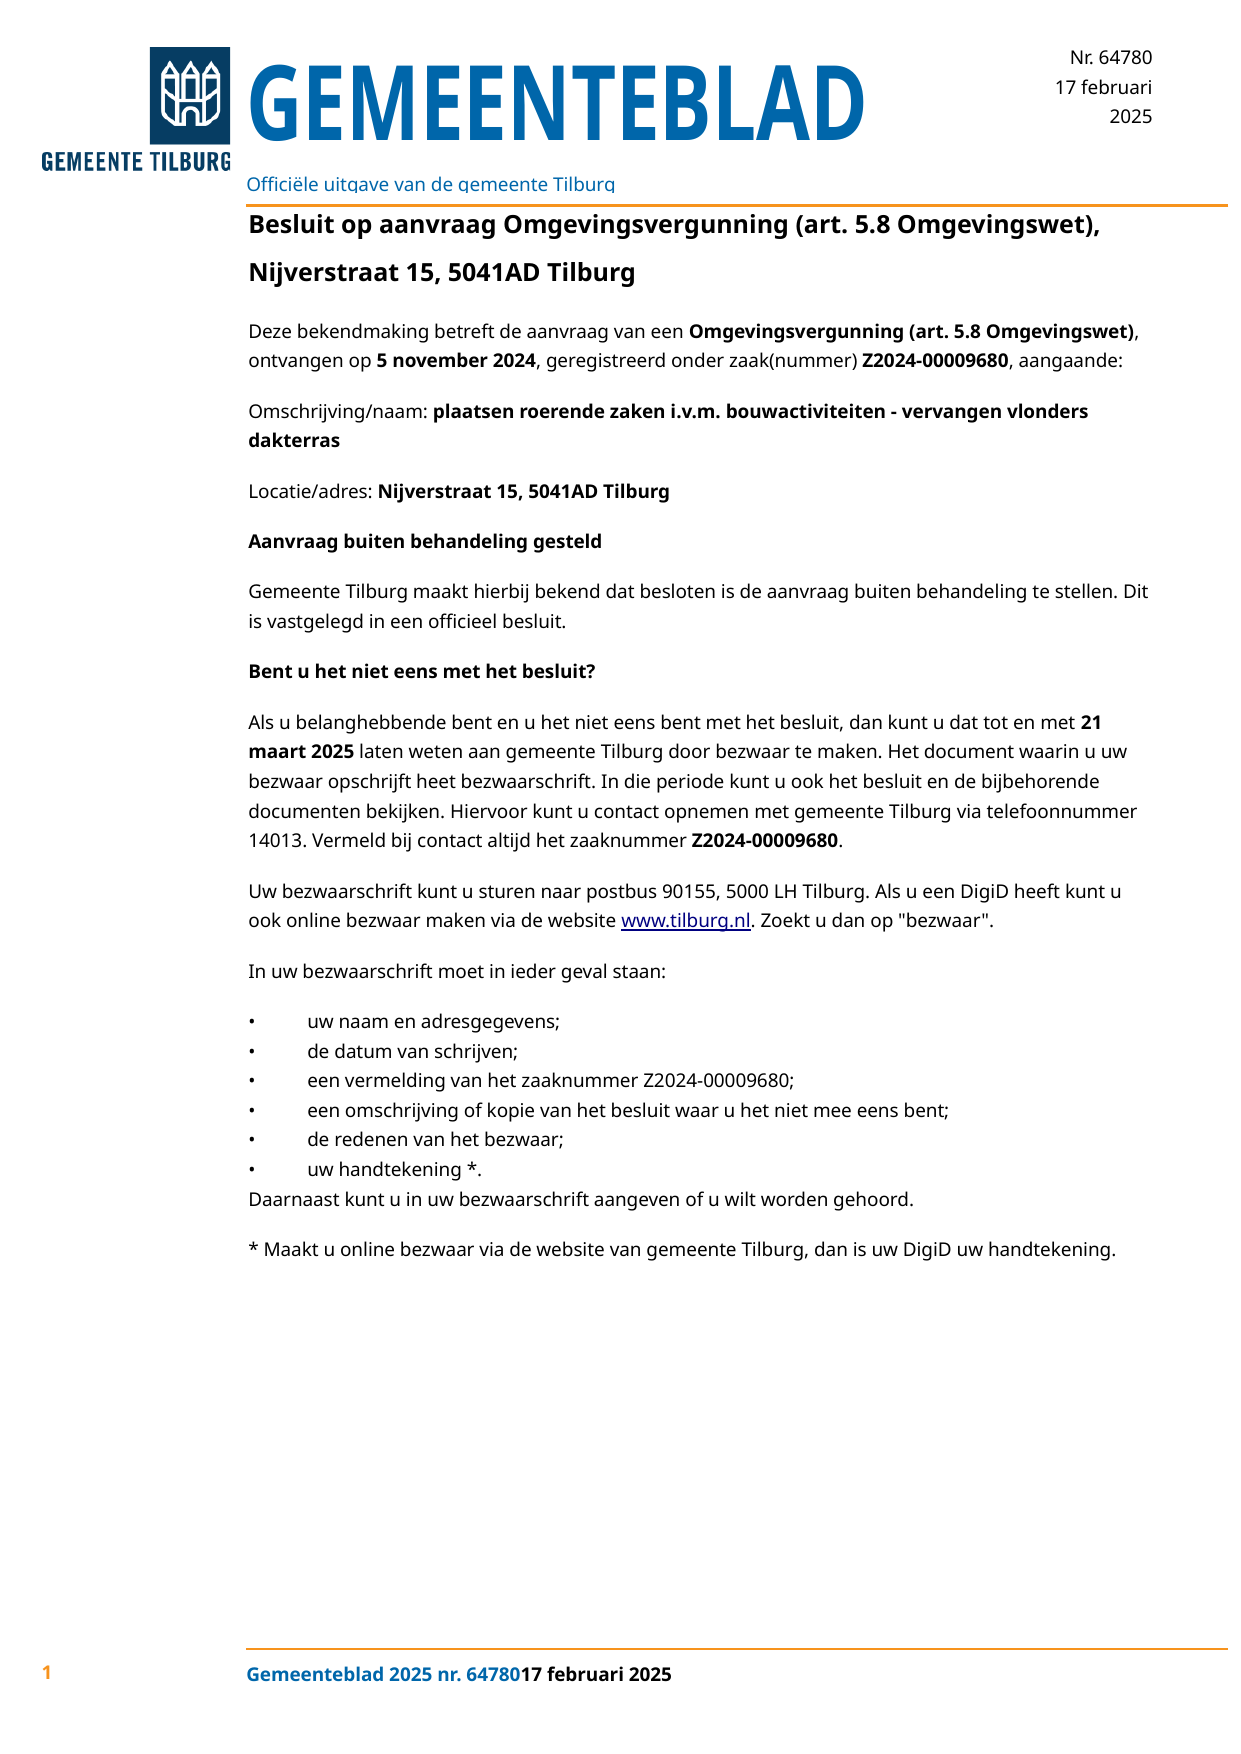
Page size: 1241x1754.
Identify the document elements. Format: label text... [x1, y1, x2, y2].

text In uw bezwaarschrift moet in ieder geval staan: [248, 958, 1152, 984]
list een omschrijving of kopie van het besluit waar u het niet mee eens bent; [248, 1097, 1152, 1123]
text * Maakt u online bezwaar via de website van gemeente Tilburg, dan is uw DigiD uw handtekening. [248, 1236, 1152, 1262]
text Besluit op aanvraag Omgevingsvergunning (art. 5.8 Omgevingswet), Nijverstraat 15, 5041AD Tilburg [248, 207, 1152, 288]
text Uw bezwaarschrift kunt u sturen naar postbus 90155, 5000 LH Tilburg. Als u een DigiD heeft kunt u ook online bezwaar maken via de website www.tilburg.nl. Zoekt u dan op "bezwaar". [248, 878, 1152, 933]
list de datum van schrijven; [248, 1038, 1152, 1064]
text Als u belanghebbende bent en u het niet eens bent met het besluit, dan kunt u dat tot en met 21 maart 2025 laten weten aan gemeente Tilburg door bezwaar te maken. Het document waarin u uw bezwaar opschrijft heet bezwaarschrift. In die periode kunt u ook het besluit en de bijbehorende documenten bekijken. Hiervoor kunt u contact opnemen met gemeente Tilburg via telefoonnummer 14013. Vermeld bij contact altijd het zaaknummer Z2024-00009680. [248, 709, 1152, 853]
text Daarnaast kunt u in uw bezwaarschrift aangeven of u wilt worden gehoord. [248, 1186, 1152, 1212]
list uw naam en adresgegevens; [248, 1008, 1152, 1034]
text Aanvraag buiten behandeling gesteld [248, 528, 1152, 554]
list een vermelding van het zaaknummer Z2024-00009680; [248, 1067, 1152, 1093]
text Omschrijving/naam: plaatsen roerende zaken i.v.m. bouwactiviteiten - vervangen vlonders dakterras [248, 398, 1152, 453]
text Locatie/adres: Nijverstraat 15, 5041AD Tilburg [248, 478, 1152, 504]
picture [41, 47, 231, 172]
text Bent u het niet eens met het besluit? [248, 659, 1152, 684]
list de redenen van het bezwaar; [248, 1127, 1152, 1152]
text Gemeente Tilburg maakt hierbij bekend dat besloten is de aanvraag buiten behandeling te stellen. Dit is vastgelegd in een officieel besluit. [248, 579, 1152, 634]
list uw handtekening *. [248, 1156, 1152, 1182]
text Deze bekendmaking betreft de aanvraag van een Omgevingsvergunning (art. 5.8 Omgevingswet), ontvangen op 5 november 2024, geregistreerd onder zaak(nummer) Z2024-00009680, aangaande: [248, 318, 1152, 373]
